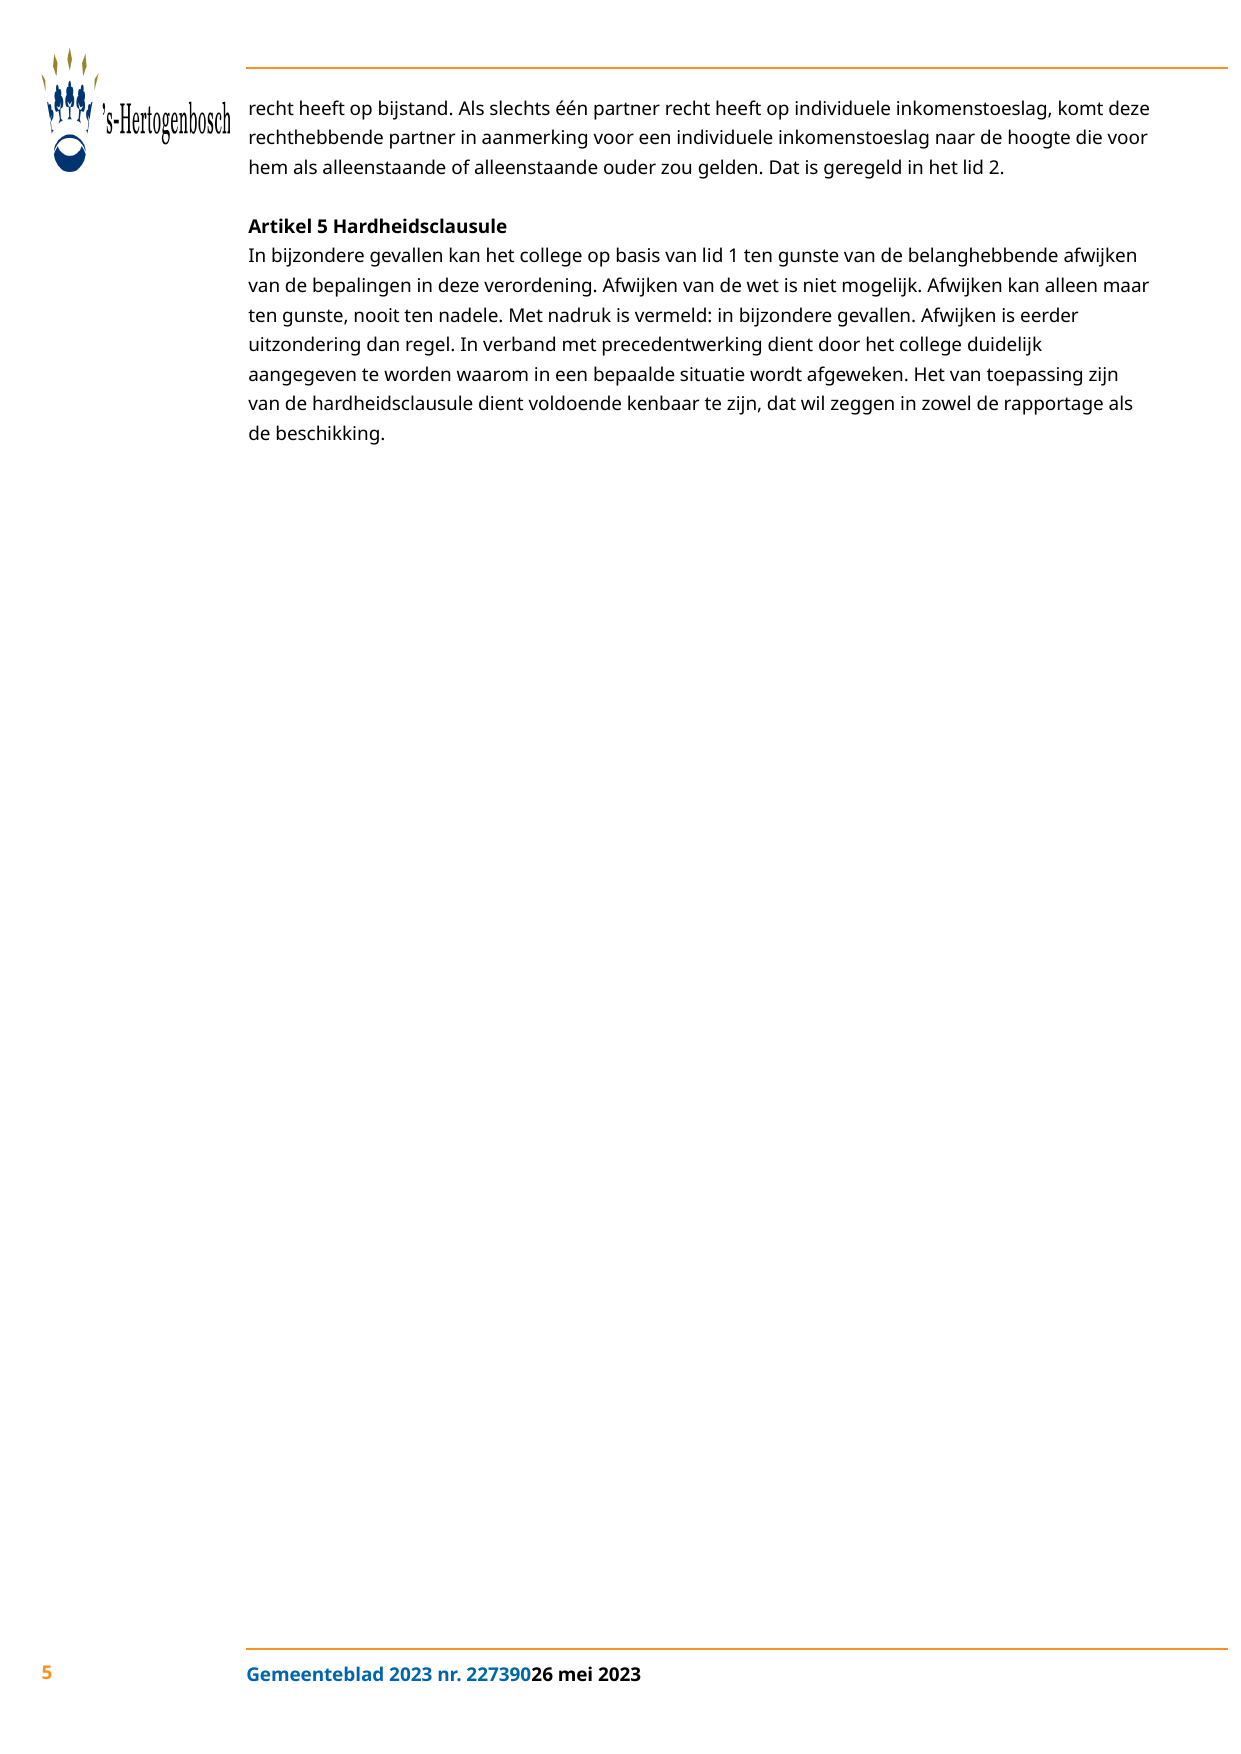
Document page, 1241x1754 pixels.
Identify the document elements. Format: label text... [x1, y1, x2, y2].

text recht heeft op bijstand. Als slechts één partner recht heeft op individuele inkomenstoeslag, komt deze rechthebbende partner in aanmerking voor een individuele inkomenstoeslag naar de hoogte die voor hem als alleenstaande of alleenstaande ouder zou gelden. Dat is geregeld in het lid 2. [248, 95, 1152, 180]
text In bijzondere gevallen kan het college op basis van lid 1 ten gunste van de belanghebbende afwijken van de bepalingen in deze verordening. Afwijken van de wet is niet mogelijk. Afwijken kan alleen maar ten gunste, nooit ten nadele. Met nadruk is vermeld: in bijzondere gevallen. Afwijken is eerder uitzondering dan regel. In verband met precedentwerking dient door het college duidelijk aangegeven te worden waarom in een bepaalde situatie wordt afgeweken. Het van toepassing zijn van de hardheidsclausule dient voldoende kenbaar te zijn, dat wil zeggen in zowel de rapportage als de beschikking. [248, 243, 1152, 446]
picture [41, 47, 231, 172]
text Artikel 5 Hardheidsclausule [248, 213, 1152, 239]
